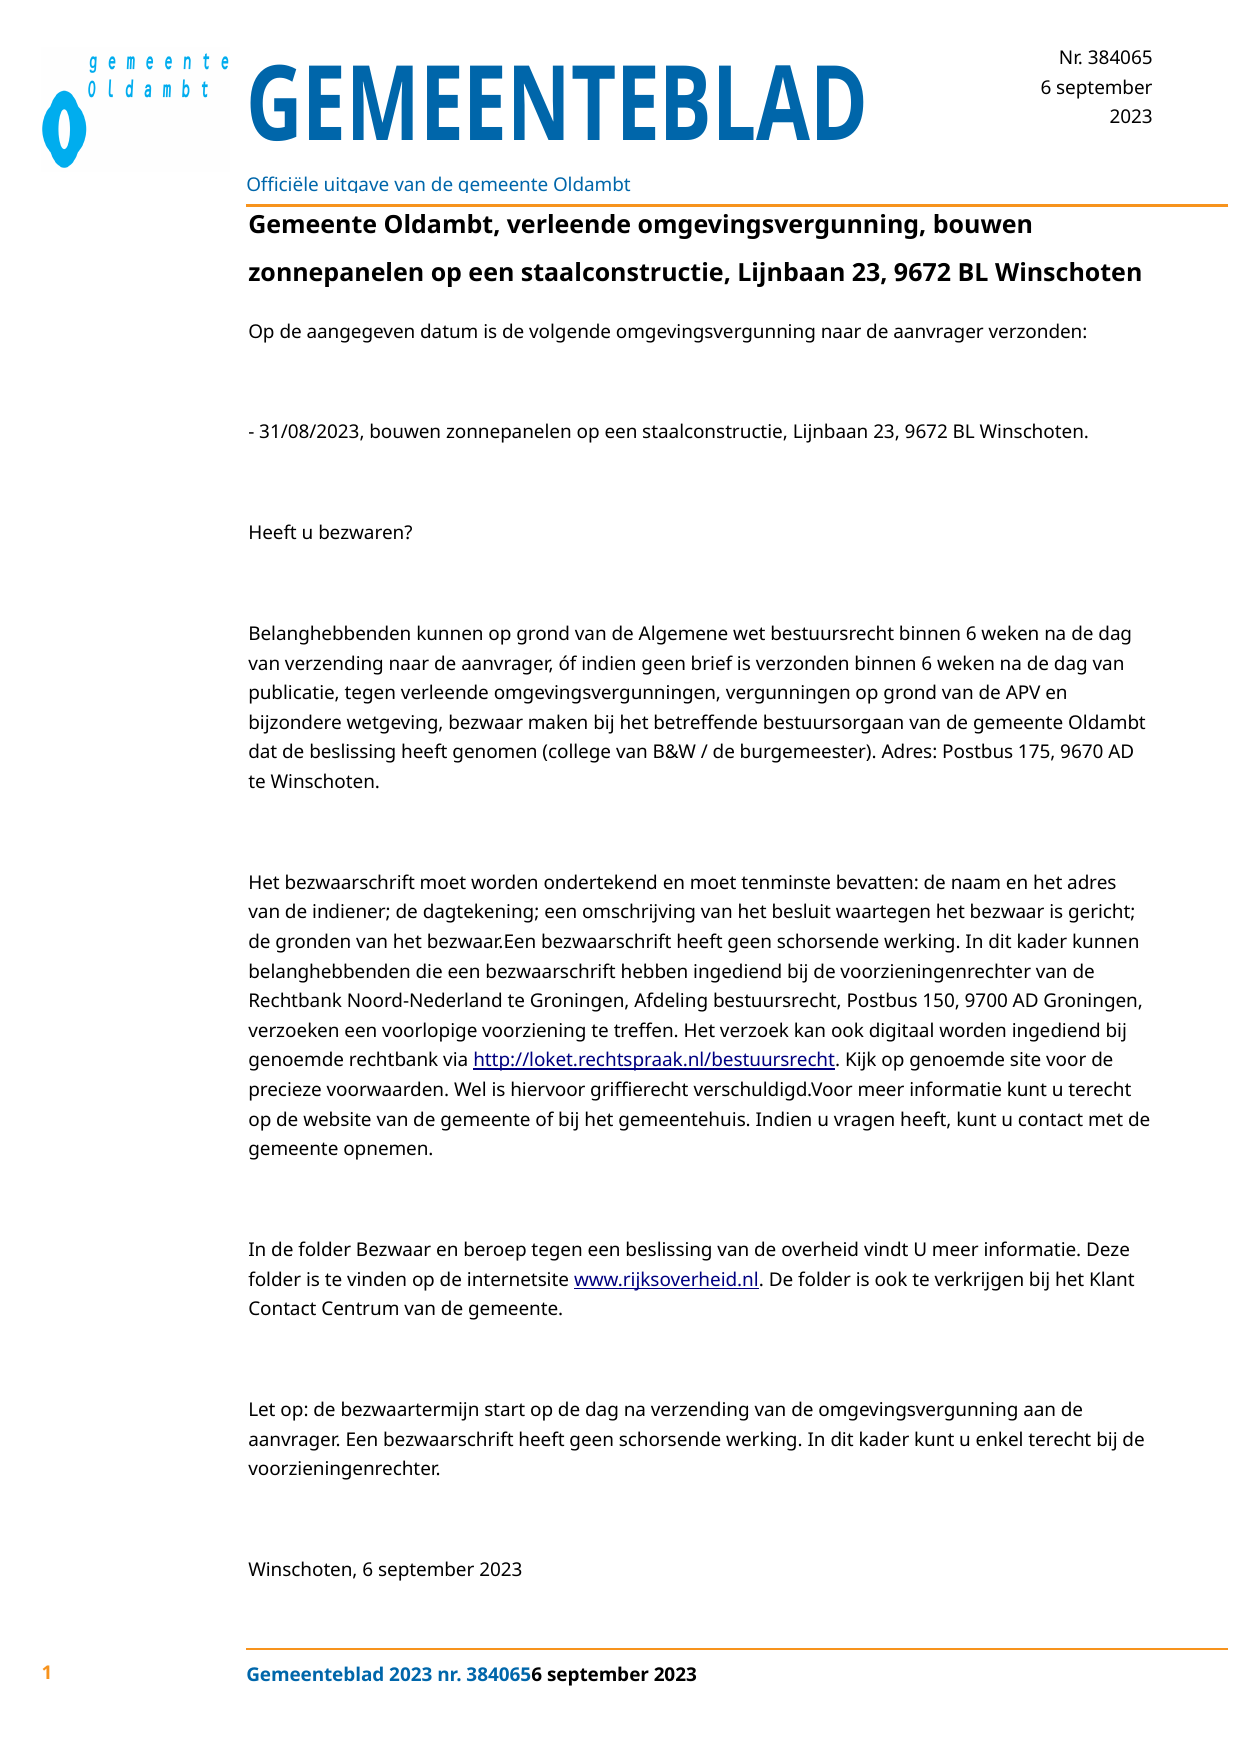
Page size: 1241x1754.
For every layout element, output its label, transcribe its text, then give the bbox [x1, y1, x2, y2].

text - 31/08/2023, bouwen zonnepanelen op een staalconstructie, Lijnbaan 23, 9672 BL Winschoten. [248, 419, 1152, 444]
text Het bezwaarschrift moet worden ondertekend en moet tenminste bevatten: de naam en het adres van de indiener; de dagtekening; een omschrijving van het besluit waartegen het bezwaar is gericht; de gronden van het bezwaar.Een bezwaarschrift heeft geen schorsende werking. In dit kader kunnen belanghebbenden die een bezwaarschrift hebben ingediend bij de voorzieningenrechter van de Rechtbank Noord-Nederland te Groningen, Afdeling bestuursrecht, Postbus 150, 9700 AD Groningen, verzoeken een voorlopige voorziening te treffen. Het verzoek kan ook digitaal worden ingediend bij genoemde rechtbank via http://loket.rechtspraak.nl/bestuursrecht. Kijk op genoemde site voor de precieze voorwaarden. Wel is hiervoor griffierecht verschuldigd.Voor meer informatie kunt u terecht op de website van de gemeente of bij het gemeentehuis. Indien u vragen heeft, kunt u contact met de gemeente opnemen. [248, 869, 1152, 1161]
picture [41, 47, 231, 172]
text Op de aangegeven datum is de volgende omgevingsvergunning naar de aanvrager verzonden: [248, 318, 1152, 344]
text Gemeente Oldambt, verleende omgevingsvergunning, bouwen zonnepanelen op een staalconstructie, Lijnbaan 23, 9672 BL Winschoten [248, 207, 1152, 288]
text In de folder Bezwaar en beroep tegen een beslissing van de overheid vindt U meer informatie. Deze folder is te vinden op de internetsite www.rijksoverheid.nl. De folder is ook te verkrijgen bij het Klant Contact Centrum van de gemeente. [248, 1236, 1152, 1321]
text Let op: de bezwaartermijn start op de dag na verzending van de omgevingsvergunning aan de aanvrager. Een bezwaarschrift heeft geen schorsende werking. In dit kader kunt u enkel terecht bij de voorzieningenrechter. [248, 1396, 1152, 1481]
text Belanghebbenden kunnen op grond van de Algemene wet bestuursrecht binnen 6 weken na de dag van verzending naar de aanvrager, óf indien geen brief is verzonden binnen 6 weken na de dag van publicatie, tegen verleende omgevingsvergunningen, vergunningen op grond van de APV en bijzondere wetgeving, bezwaar maken bij het betreffende bestuursorgaan van de gemeente Oldambt dat de beslissing heeft genomen (college van B&W / de burgemeester). Adres: Postbus 175, 9670 AD te Winschoten. [248, 620, 1152, 794]
text Winschoten, 6 september 2023 [248, 1556, 1152, 1582]
text Heeft u bezwaren? [248, 519, 1152, 545]
